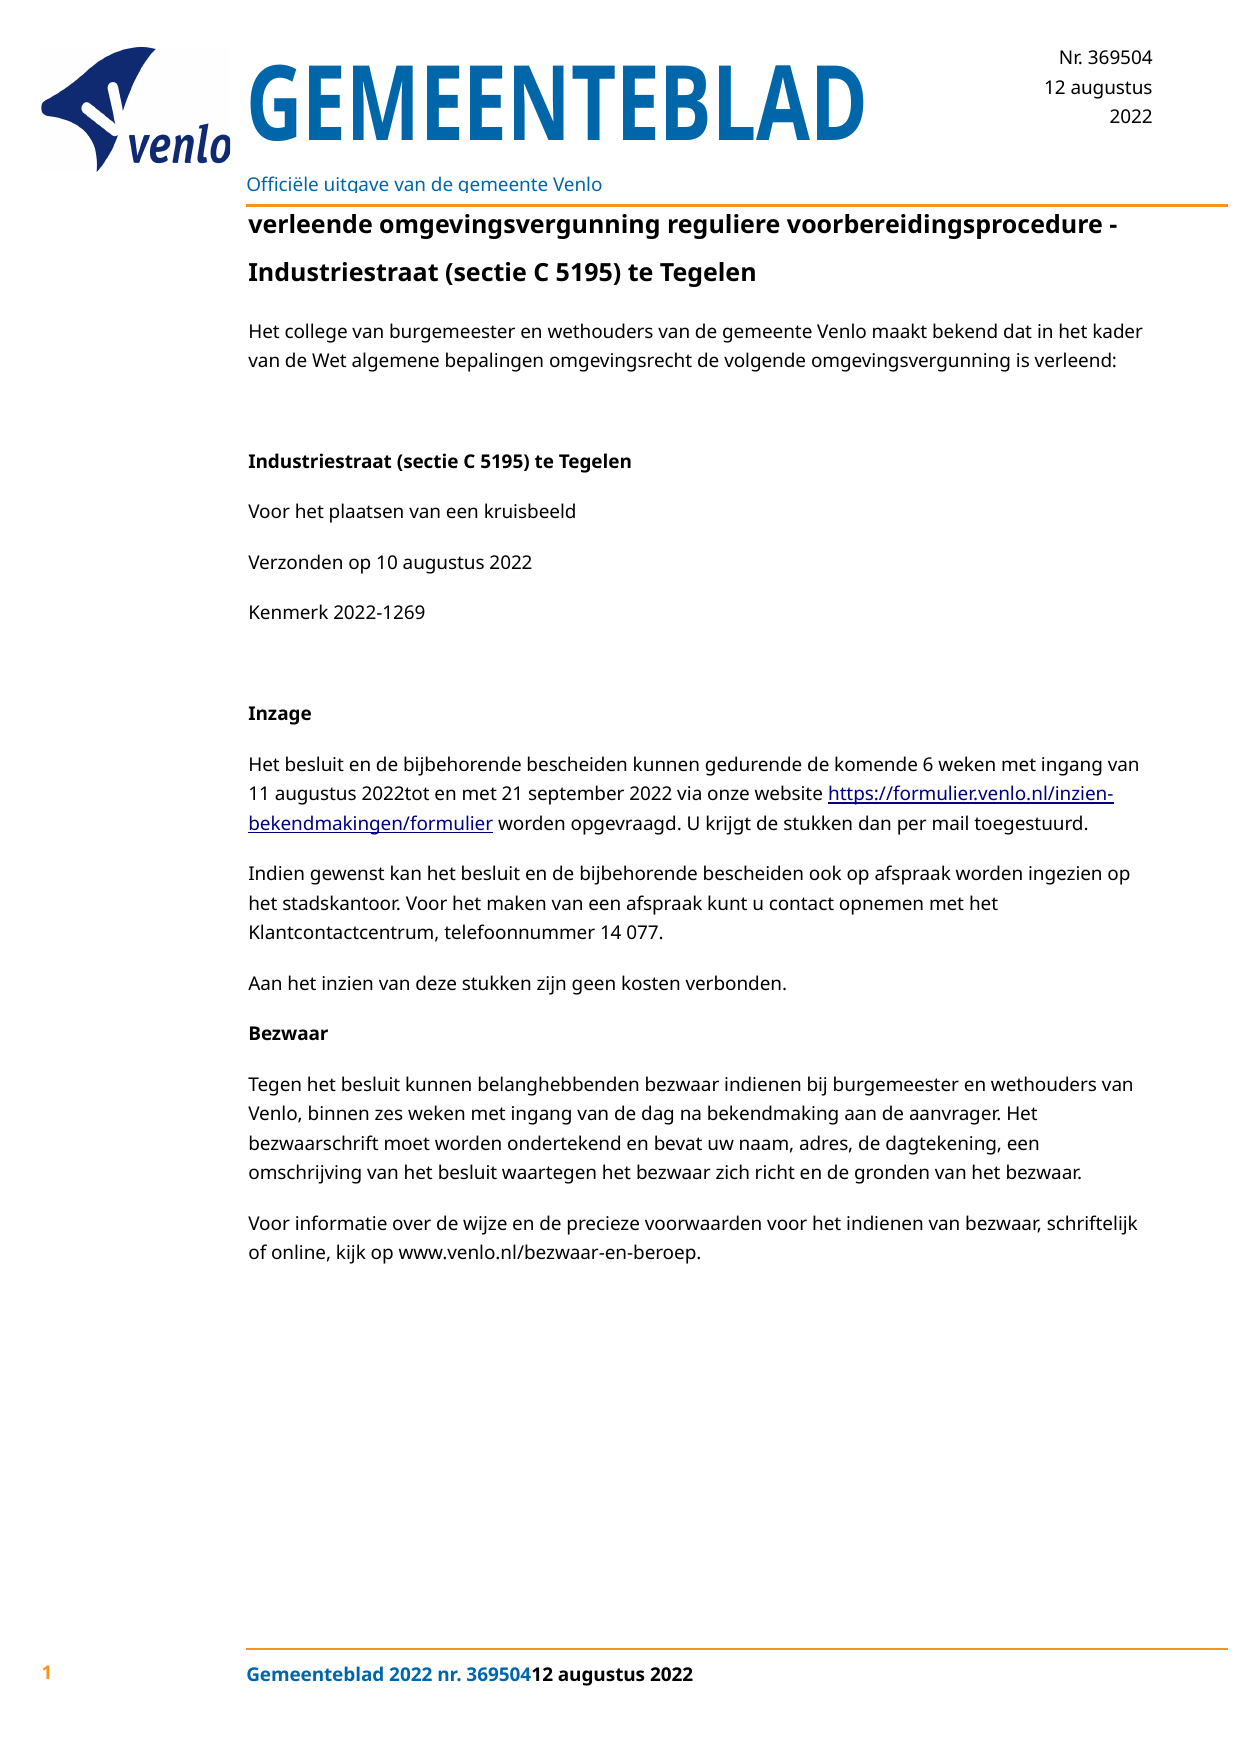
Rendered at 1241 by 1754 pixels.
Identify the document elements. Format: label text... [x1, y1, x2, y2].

text Kenmerk 2022-1269 [248, 599, 1152, 625]
text Het besluit en de bijbehorende bescheiden kunnen gedurende de komende 6 weken met ingang van 11 augustus 2022tot en met 21 september 2022 via onze website https://formulier.venlo.nl/inzien-bekendmakingen/formulier worden opgevraagd. U krijgt de stukken dan per mail toegestuurd. [248, 751, 1152, 836]
text Voor het plaatsen van een kruisbeeld [248, 499, 1152, 524]
text Indien gewenst kan het besluit en de bijbehorende bescheiden ook op afspraak worden ingezien op het stadskantoor. Voor het maken van een afspraak kunt u contact opnemen met het Klantcontactcentrum, telefoonnummer 14 077. [248, 860, 1152, 945]
text Aan het inzien van deze stukken zijn geen kosten verbonden. [248, 970, 1152, 996]
text Tegen het besluit kunnen belanghebbenden bezwaar indienen bij burgemeester en wethouders van Venlo, binnen zes weken met ingang van de dag na bekendmaking aan de aanvrager. Het bezwaarschrift moet worden ondertekend en bevat uw naam, adres, de dagtekening, een omschrijving van het besluit waartegen het bezwaar zich richt en de gronden van het bezwaar. [248, 1071, 1152, 1185]
text Inzage [248, 700, 1152, 726]
text Industriestraat (sectie C 5195) te Tegelen [248, 448, 1152, 474]
text verleende omgevingsvergunning reguliere voorbereidingsprocedure - Industriestraat (sectie C 5195) te Tegelen [248, 207, 1152, 288]
picture [41, 47, 231, 172]
text Het college van burgemeester en wethouders van de gemeente Venlo maakt bekend dat in het kader van de Wet algemene bepalingen omgevingsrecht de volgende omgevingsvergunning is verleend: [248, 318, 1152, 373]
text Verzonden op 10 augustus 2022 [248, 549, 1152, 575]
text Voor informatie over de wijze en de precieze voorwaarden voor het indienen van bezwaar, schriftelijk of online, kijk op www.venlo.nl/bezwaar-en-beroep. [248, 1210, 1152, 1265]
text Bezwaar [248, 1020, 1152, 1046]
